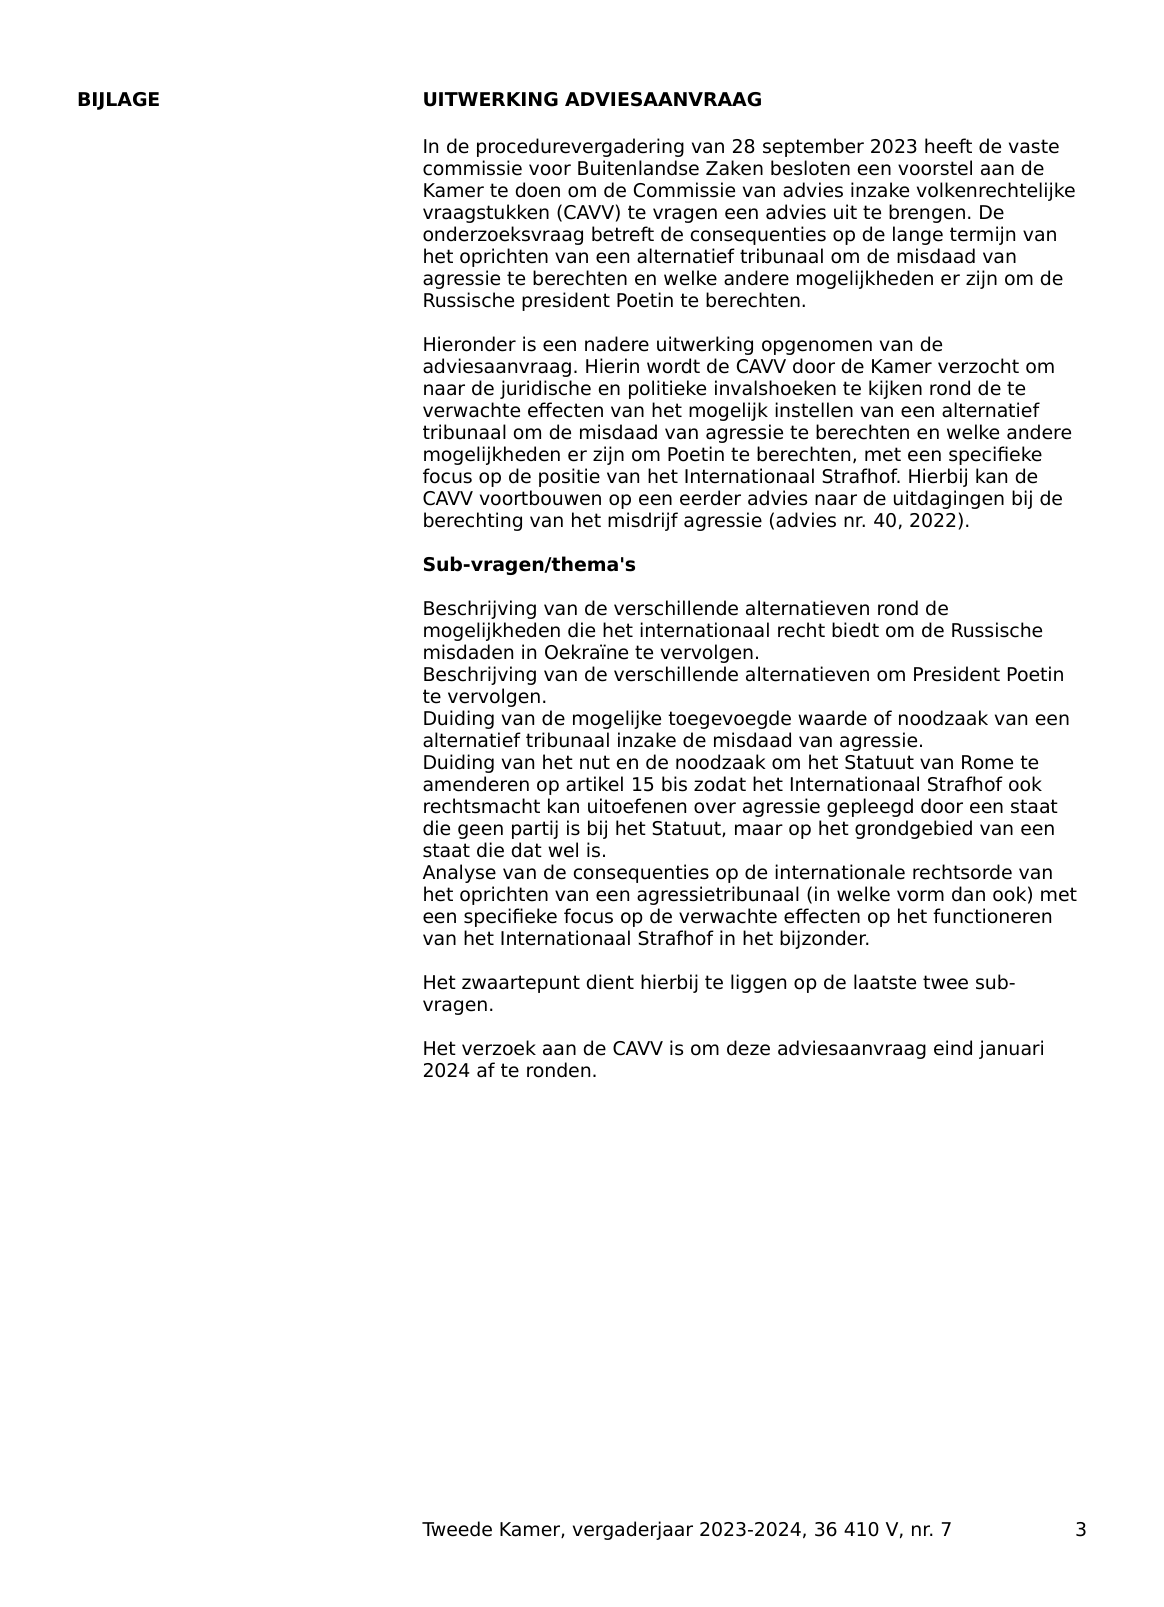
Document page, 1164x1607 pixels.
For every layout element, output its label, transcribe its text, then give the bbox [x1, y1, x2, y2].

text Het zwaartepunt dient hierbij te liggen op de laatste twee sub-vragen. [422, 972, 1087, 1016]
text Hieronder is een nadere uitwerking opgenomen van de adviesaanvraag. Hierin wordt de CAVV door de Kamer verzocht om naar de juridische en politieke invalshoeken te kijken rond de te verwachte effecten van het mogelijk instellen van een alternatief tribunaal om de misdaad van agressie te berechten en welke andere mogelijkheden er zijn om Poetin te berechten, met een specifieke focus op de positie van het Internationaal Strafhof. Hierbij kan de CAVV voortbouwen op een eerder advies naar de uitdagingen bij de berechting van het misdrijf agressie (advies nr. 40, 2022). [422, 334, 1087, 532]
text Het verzoek aan de CAVV is om deze adviesaanvraag eind januari 2024 af te ronden. [422, 1038, 1087, 1082]
text Duiding van het nut en de noodzaak om het Statuut van Rome te amenderen op artikel 15 bis zodat het Internationaal Strafhof ook rechtsmacht kan uitoefenen over agressie gepleegd door een staat die geen partij is bij het Statuut, maar op het grondgebied van een staat die dat wel is. [422, 752, 1087, 862]
text Beschrijving van de verschillende alternatieven om President Poetin te vervolgen. [422, 664, 1087, 708]
text Beschrijving van de verschillende alternatieven rond de mogelijkheden die het internationaal recht biedt om de Russische misdaden in Oekraïne te vervolgen. [422, 598, 1087, 664]
text Duiding van de mogelijke toegevoegde waarde of noodzaak van een alternatief tribunaal inzake de misdaad van agressie. [422, 708, 1087, 752]
subtitle BIJLAGE UITWERKING ADVIESAANVRAAG [77, 89, 1087, 111]
text Analyse van de consequenties op de internationale rechtsorde van het oprichten van een agressietribunaal (in welke vorm dan ook) met een specifieke focus op de verwachte effecten op het functioneren van het Internationaal Strafhof in het bijzonder. [422, 862, 1087, 950]
text In de procedurevergadering van 28 september 2023 heeft de vaste commissie voor Buitenlandse Zaken besloten een voorstel aan de Kamer te doen om de Commissie van advies inzake volkenrechtelijke vraagstukken (CAVV) te vragen een advies uit te brengen. De onderzoeksvraag betreft de consequenties op de lange termijn van het oprichten van een alternatief tribunaal om de misdaad van agressie te berechten en welke andere mogelijkheden er zijn om de Russische president Poetin te berechten. [422, 136, 1087, 312]
subtitle Sub-vragen/thema's [422, 554, 1087, 576]
